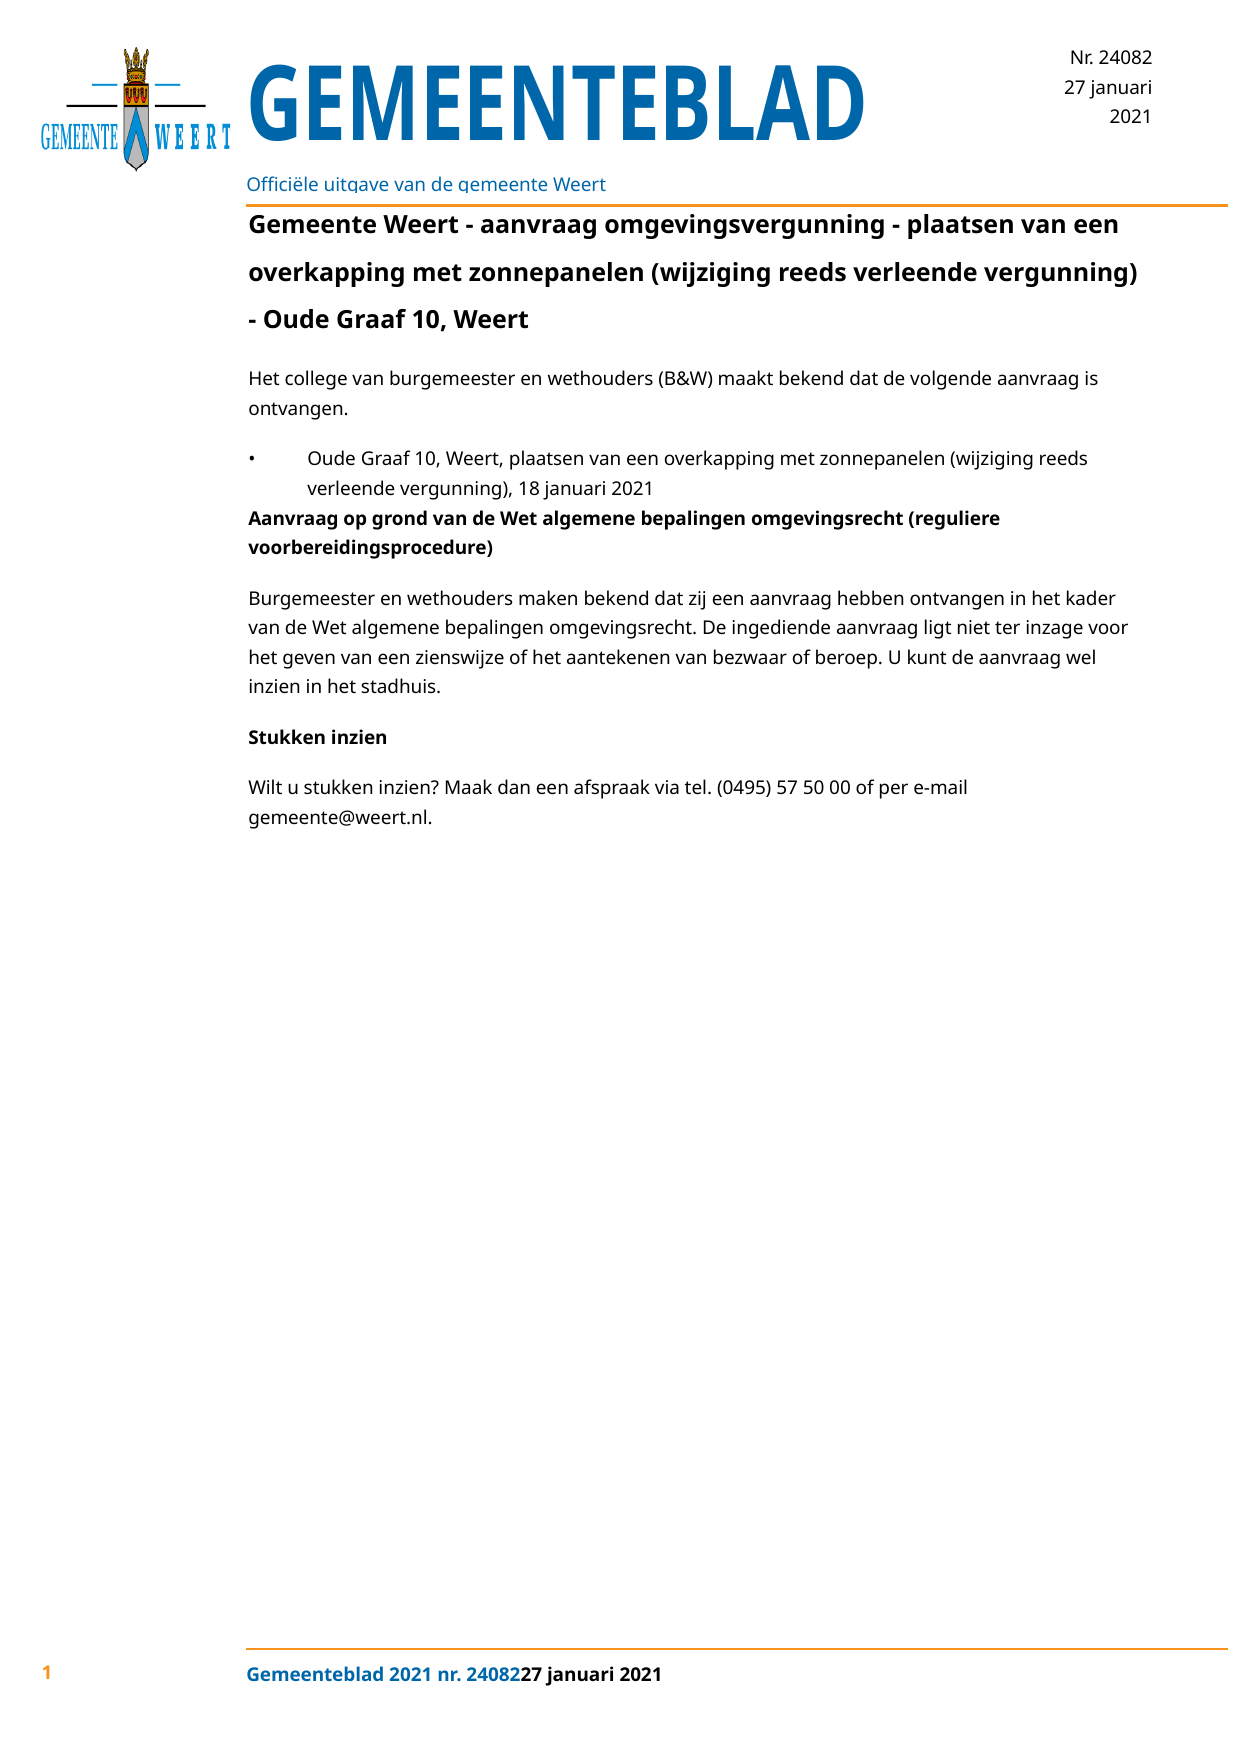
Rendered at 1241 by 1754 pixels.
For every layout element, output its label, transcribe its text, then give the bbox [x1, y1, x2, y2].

text Gemeente Weert - aanvraag omgevingsvergunning - plaatsen van een overkapping met zonnepanelen (wijziging reeds verleende vergunning) - Oude Graaf 10, Weert [248, 207, 1152, 336]
picture [41, 47, 231, 172]
text Stukken inzien [248, 724, 1152, 749]
text Het college van burgemeester en wethouders (B&W) maakt bekend dat de volgende aanvraag is ontvangen. [248, 366, 1152, 421]
text Burgemeester en wethouders maken bekend dat zij een aanvraag hebben ontvangen in het kader van de Wet algemene bepalingen omgevingsrecht. De ingediende aanvraag ligt niet ter inzage voor het geven van een zienswijze of het aantekenen van bezwaar of beroep. U kunt de aanvraag wel inzien in het stadhuis. [248, 585, 1152, 699]
list Oude Graaf 10, Weert, plaatsen van een overkapping met zonnepanelen (wijziging reeds verleende vergunning), 18 januari 2021 [248, 446, 1152, 501]
text Wilt u stukken inzien? Maak dan een afspraak via tel. (0495) 57 50 00 of per e-mail gemeente@weert.nl. [248, 774, 1152, 829]
text Aanvraag op grond van de Wet algemene bepalingen omgevingsrecht (reguliere voorbereidingsprocedure) [248, 505, 1152, 560]
